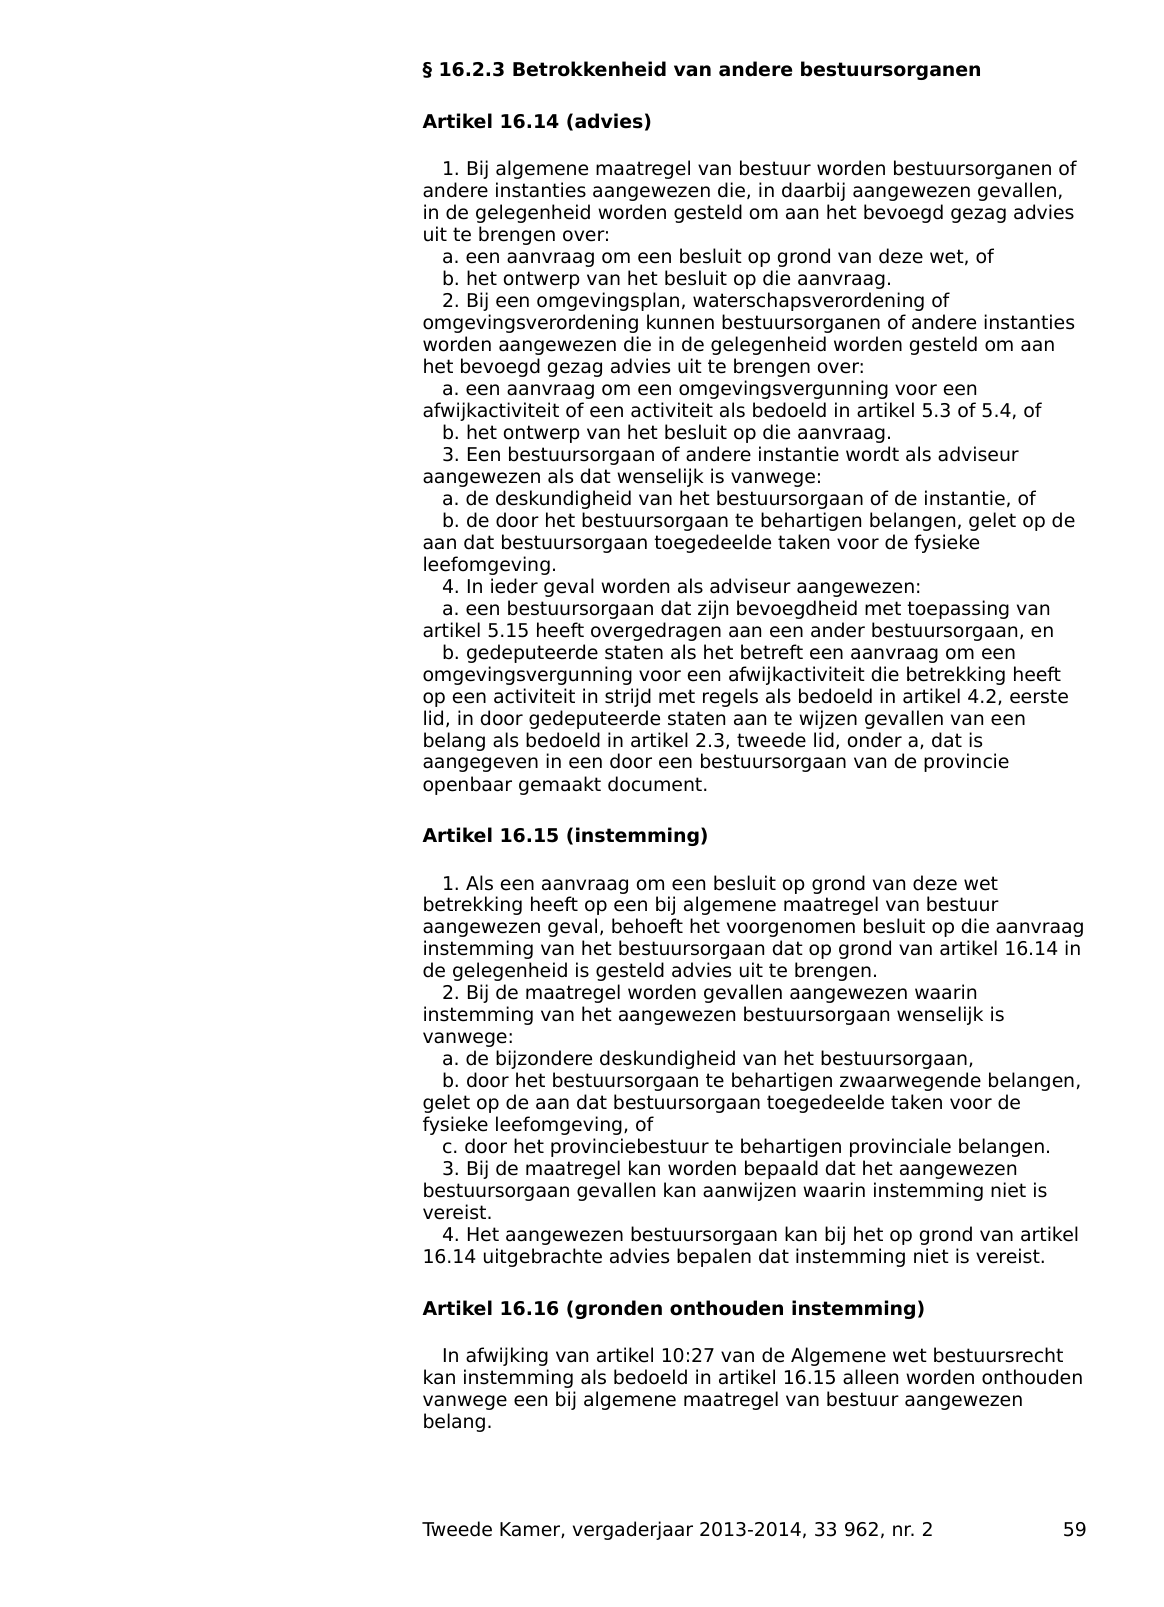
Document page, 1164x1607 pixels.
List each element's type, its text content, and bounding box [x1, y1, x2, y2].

subtitle Artikel 16.15 (instemming) [422, 825, 1087, 847]
text b. door het bestuursorgaan te behartigen zwaarwegende belangen, gelet op de aan dat bestuursorgaan toegedeelde taken voor de fysieke leefomgeving, of [422, 1070, 1087, 1136]
text b. het ontwerp van het besluit op die aanvraag. [422, 422, 1087, 444]
subtitle Artikel 16.16 (gronden onthouden instemming) [422, 1298, 1087, 1320]
text 1. Als een aanvraag om een besluit op grond van deze wet betrekking heeft op een bij algemene maatregel van bestuur aangewezen geval, behoeft het voorgenomen besluit op die aanvraag instemming van het bestuursorgaan dat op grond van artikel 16.14 in de gelegenheid is gesteld advies uit te brengen. [422, 872, 1087, 982]
text 4. Het aangewezen bestuursorgaan kan bij het op grond van artikel 16.14 uitgebrachte advies bepalen dat instemming niet is vereist. [422, 1224, 1087, 1268]
text b. het ontwerp van het besluit op die aanvraag. [422, 268, 1087, 290]
text a. een bestuursorgaan dat zijn bevoegdheid met toepassing van artikel 5.15 heeft overgedragen aan een ander bestuursorgaan, en [422, 598, 1087, 642]
text b. de door het bestuursorgaan te behartigen belangen, gelet op de aan dat bestuursorgaan toegedeelde taken voor de fysieke leefomgeving. [422, 510, 1087, 576]
text a. een aanvraag om een omgevingsvergunning voor een afwijkactiviteit of een activiteit als bedoeld in artikel 5.3 of 5.4, of [422, 378, 1087, 422]
text c. door het provinciebestuur te behartigen provinciale belangen. [422, 1136, 1087, 1158]
text 3. Bij de maatregel kan worden bepaald dat het aangewezen bestuursorgaan gevallen kan aanwijzen waarin instemming niet is vereist. [422, 1158, 1087, 1224]
text 2. Bij een omgevingsplan, waterschapsverordening of omgevingsverordening kunnen bestuursorganen of andere instanties worden aangewezen die in de gelegenheid worden gesteld om aan het bevoegd gezag advies uit te brengen over: [422, 290, 1087, 378]
text In afwijking van artikel 10:27 van de Algemene wet bestuursrecht kan instemming als bedoeld in artikel 16.15 alleen worden onthouden vanwege een bij algemene maatregel van bestuur aangewezen belang. [422, 1345, 1087, 1433]
text b. gedeputeerde staten als het betreft een aanvraag om een omgevingsvergunning voor een afwijkactiviteit die betrekking heeft op een activiteit in strijd met regels als bedoeld in artikel 4.2, eerste lid, in door gedeputeerde staten aan te wijzen gevallen van een belang als bedoeld in artikel 2.3, tweede lid, onder a, dat is aangegeven in een door een bestuursorgaan van de provincie openbaar gemaakt document. [422, 642, 1087, 795]
subtitle Artikel 16.14 (advies) [422, 111, 1087, 133]
subtitle § 16.2.3 Betrokkenheid van andere bestuursorganen [422, 59, 1087, 81]
text 3. Een bestuursorgaan of andere instantie wordt als adviseur aangewezen als dat wenselijk is vanwege: [422, 444, 1087, 488]
text a. de deskundigheid van het bestuursorgaan of de instantie, of [422, 488, 1087, 510]
text a. de bijzondere deskundigheid van het bestuursorgaan, [422, 1048, 1087, 1070]
text 2. Bij de maatregel worden gevallen aangewezen waarin instemming van het aangewezen bestuursorgaan wenselijk is vanwege: [422, 982, 1087, 1048]
text 1. Bij algemene maatregel van bestuur worden bestuursorganen of andere instanties aangewezen die, in daarbij aangewezen gevallen, in de gelegenheid worden gesteld om aan het bevoegd gezag advies uit te brengen over: [422, 158, 1087, 246]
text 4. In ieder geval worden als adviseur aangewezen: [422, 576, 1087, 598]
text a. een aanvraag om een besluit op grond van deze wet, of [422, 246, 1087, 268]
